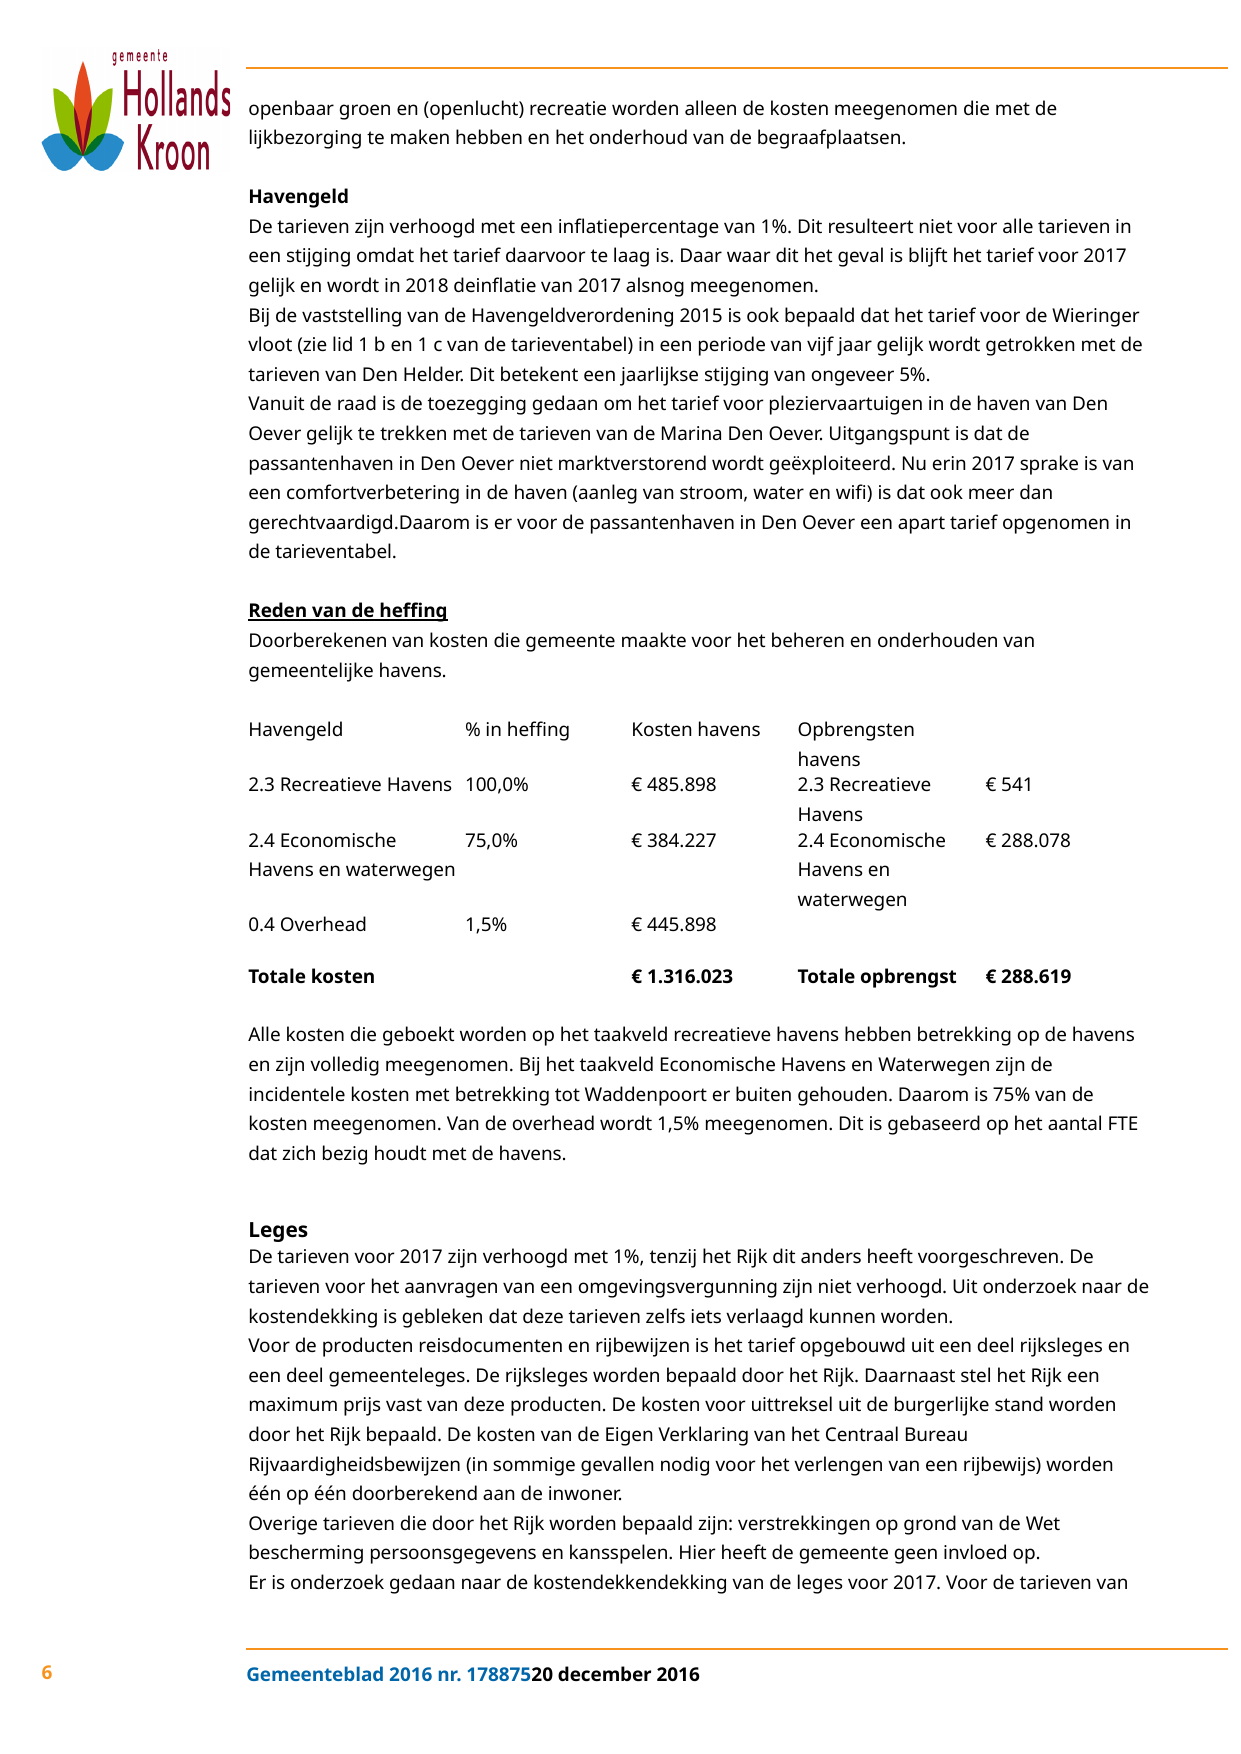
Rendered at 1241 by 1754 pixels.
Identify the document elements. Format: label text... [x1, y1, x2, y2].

text Vanuit de raad is de toezegging gedaan om het tarief voor pleziervaartuigen in de haven van Den Oever gelijk te trekken met de tarieven van de Marina Den Oever. Uitgangspunt is dat de passantenhaven in Den Oever niet marktverstorend wordt geëxploiteerd. Nu erin 2017 sprake is van een comfortverbetering in de haven (aanleg van stroom, water en wifi) is dat ook meer dan gerechtvaardigd.Daarom is er voor de passantenhaven in Den Oever een apart tarief opgenomen in de tarieventabel. [248, 391, 1152, 564]
table_cell Totale kosten [248, 963, 465, 989]
table_cell [631, 938, 797, 963]
text Reden van de heffing [248, 598, 1152, 623]
table_cell € 288.078 [985, 827, 1152, 912]
table_header [985, 716, 1152, 771]
table_cell Totale opbrengst [798, 963, 985, 989]
table_header Kosten havens [631, 716, 797, 771]
table_cell [985, 912, 1152, 937]
text openbaar groen en (openlucht) recreatie worden alleen de kosten meegenomen die met de lijkbezorging te maken hebben en het onderhoud van de begraafplaatsen. [248, 95, 1152, 150]
table_cell [798, 938, 985, 963]
table_cell € 445.898 [631, 912, 797, 937]
table_header Opbrengsten havens [798, 716, 985, 771]
text Bij de vaststelling van de Havengeldverordening 2015 is ook bepaald dat het tarief voor de Wieringer vloot (zie lid 1 b en 1 c van de tarieventabel) in een periode van vijf jaar gelijk wordt getrokken met de tarieven van Den Helder. Dit betekent een jaarlijkse stijging van ongeveer 5%. [248, 302, 1152, 387]
table_cell 2.4 Economische Havens en waterwegen [248, 827, 465, 912]
table_cell [465, 963, 631, 989]
table_cell 2.4 Economische Havens en waterwegen [798, 827, 985, 912]
text De tarieven zijn verhoogd met een inflatiepercentage van 1%. Dit resulteert niet voor alle tarieven in een stijging omdat het tarief daarvoor te laag is. Daar waar dit het geval is blijft het tarief voor 2017 gelijk en wordt in 2018 deinflatie van 2017 alsnog meegenomen. [248, 213, 1152, 298]
table_cell 0.4 Overhead [248, 912, 465, 937]
text Er is onderzoek gedaan naar de kostendekkendekking van de leges voor 2017. Voor de tarieven van [248, 1569, 1152, 1595]
table_cell [798, 912, 985, 937]
table_cell 2.3 Recreatieve Havens [798, 771, 985, 827]
text Havengeld [248, 183, 1152, 209]
text Voor de producten reisdocumenten en rijbewijzen is het tarief opgebouwd uit een deel rijksleges en een deel gemeenteleges. De rijksleges worden bepaald door het Rijk. Daarnaast stel het Rijk een maximum prijs vast van deze producten. De kosten voor uittreksel uit de burgerlijke stand worden door het Rijk bepaald. De kosten van de Eigen Verklaring van het Centraal Bureau Rijvaardigheidsbewijzen (in sommige gevallen nodig voor het verlengen van een rijbewijs) worden één op één doorberekend aan de inwoner. [248, 1332, 1152, 1506]
text Alle kosten die geboekt worden op het taakveld recreatieve havens hebben betrekking op de havens en zijn volledig meegenomen. Bij het taakveld Economische Havens en Waterwegen zijn de incidentele kosten met betrekking tot Waddenpoort er buiten gehouden. Daarom is 75% van de kosten meegenomen. Van de overhead wordt 1,5% meegenomen. Dit is gebaseerd op het aantal FTE dat zich bezig houdt met de havens. [248, 1022, 1152, 1166]
text Overige tarieven die door het Rijk worden bepaald zijn: verstrekkingen op grond van de Wet bescherming persoonsgegevens en kansspelen. Hier heeft de gemeente geen invloed op. [248, 1510, 1152, 1565]
table_cell [248, 938, 465, 963]
table_cell € 485.898 [631, 771, 797, 827]
text De tarieven voor 2017 zijn verhoogd met 1%, tenzij het Rijk dit anders heeft voorgeschreven. De tarieven voor het aanvragen van een omgevingsvergunning zijn niet verhoogd. Uit onderzoek naar de kostendekking is gebleken dat deze tarieven zelfs iets verlaagd kunnen worden. [248, 1244, 1152, 1328]
table_cell € 384.227 [631, 827, 797, 912]
text Leges [248, 1215, 1152, 1244]
table_cell 100,0% [465, 771, 631, 827]
table_cell € 1.316.023 [631, 963, 797, 989]
text Doorberekenen van kosten die gemeente maakte voor het beheren en onderhouden van gemeentelijke havens. [248, 627, 1152, 683]
table_cell 2.3 Recreatieve Havens [248, 771, 465, 827]
table_cell 1,5% [465, 912, 631, 937]
table_cell 75,0% [465, 827, 631, 912]
table_cell [985, 938, 1152, 963]
table_cell € 541 [985, 771, 1152, 827]
table_cell € 288.619 [985, 963, 1152, 989]
table_cell [465, 938, 631, 963]
picture [41, 47, 231, 172]
table_header % in heffing [465, 716, 631, 771]
table_header Havengeld [248, 716, 465, 771]
